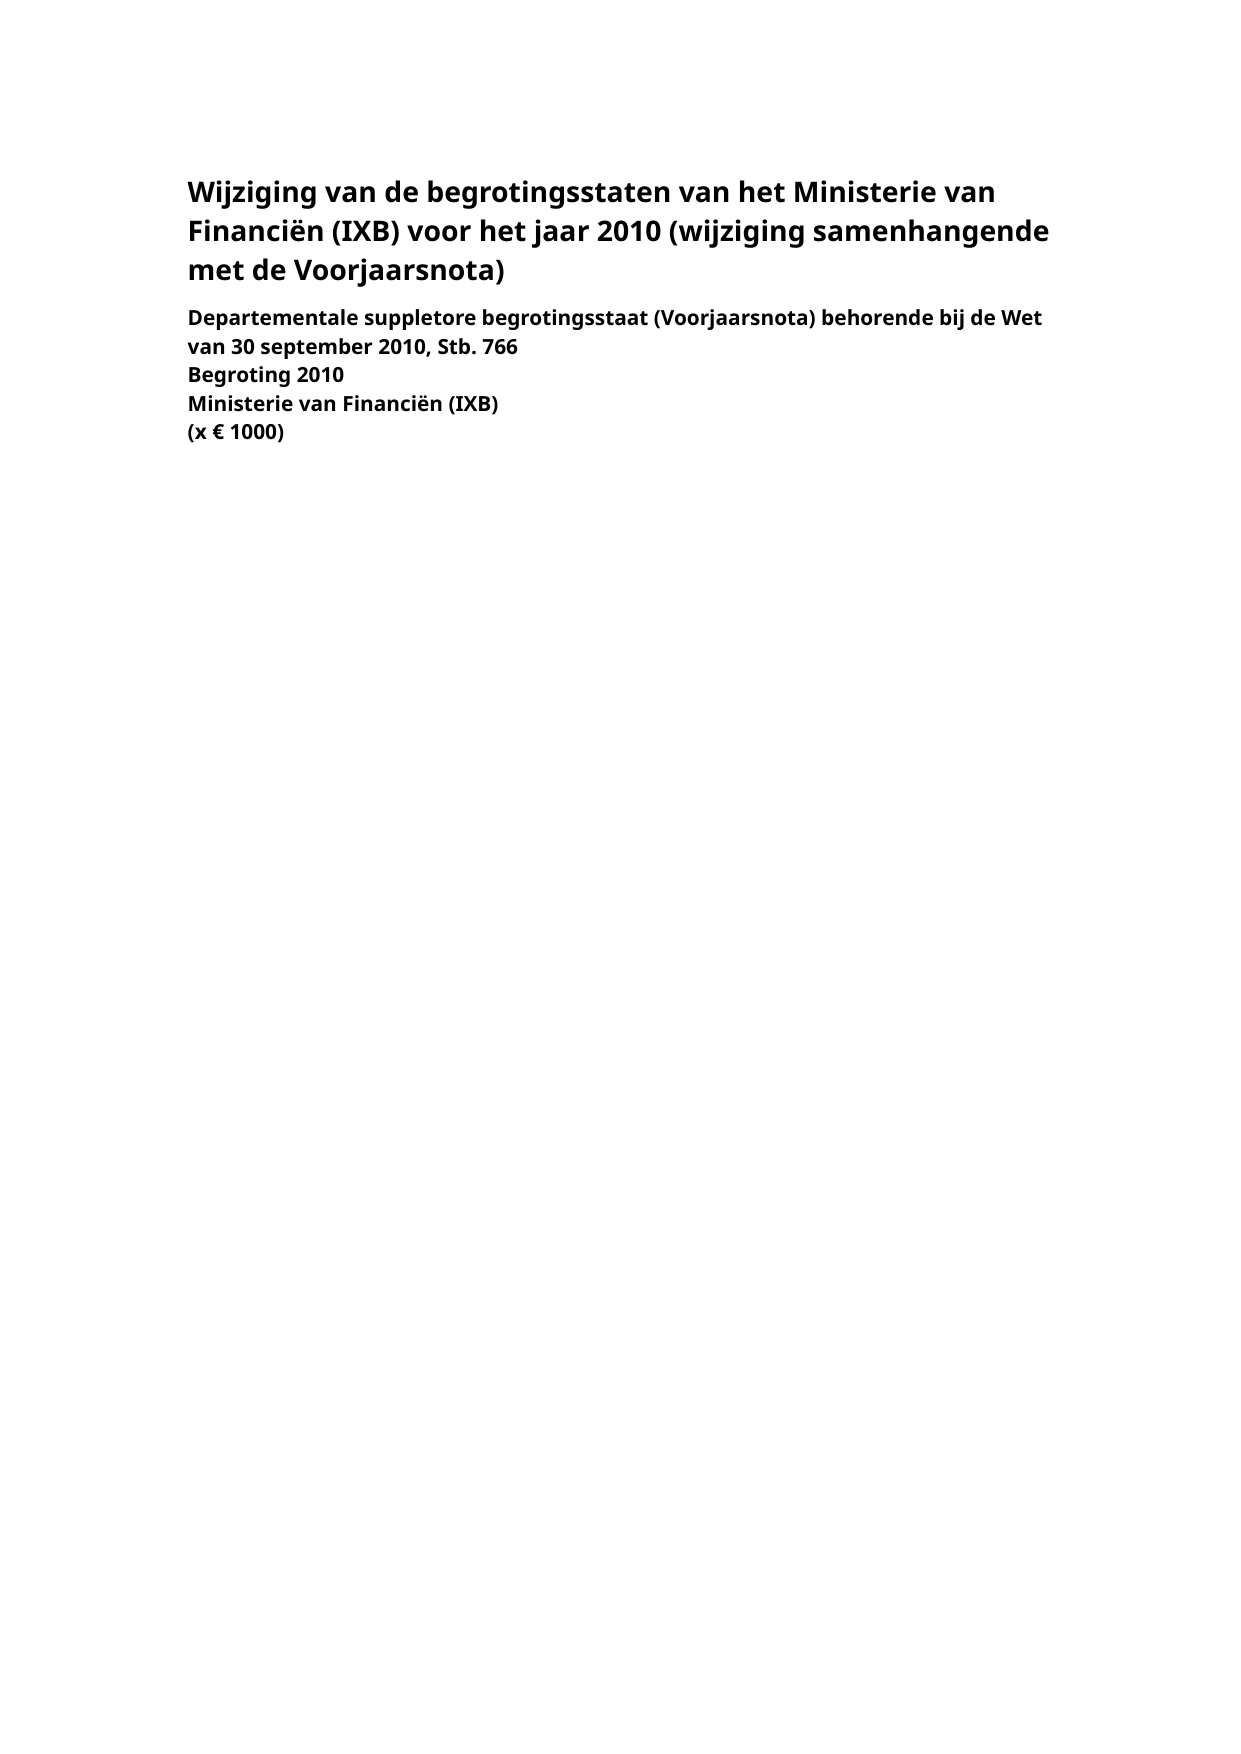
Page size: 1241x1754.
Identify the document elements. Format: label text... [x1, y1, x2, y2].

subtitle Wijziging van de begrotingsstaten van het Ministerie van Financiën (IXB) voor het jaar 2010 (wijziging samenhangende met de Voorjaarsnota) [187, 172, 1053, 288]
text (x € 1000) [187, 417, 1053, 446]
text Departementale suppletore begrotingsstaat (Voorjaarsnota) behorende bij de Wet van 30 september 2010, Stb. 766 [187, 303, 1053, 360]
text Begroting 2010 [187, 360, 1053, 389]
text Ministerie van Financiën (IXB) [187, 389, 1053, 417]
